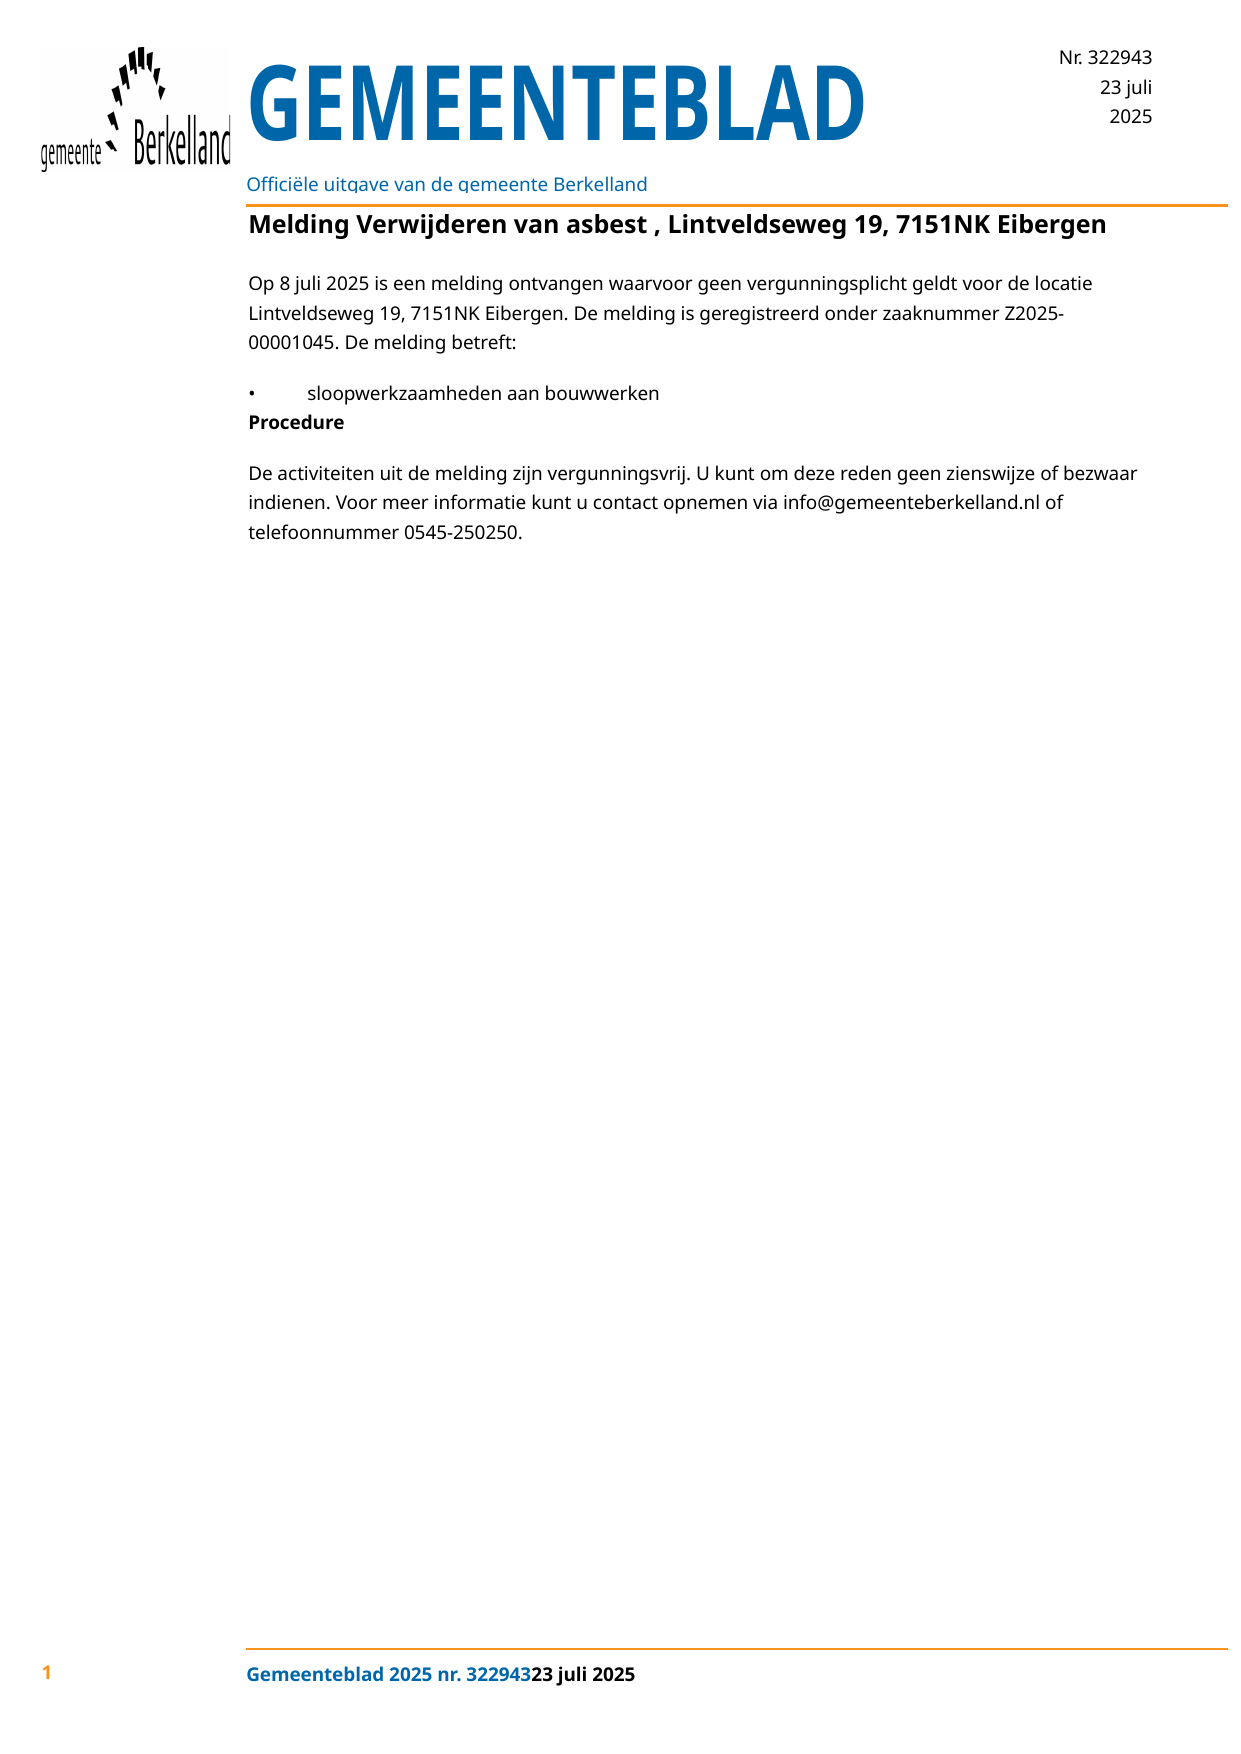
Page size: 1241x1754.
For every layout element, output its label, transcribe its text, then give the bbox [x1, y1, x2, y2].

text Melding Verwijderen van asbest , Lintveldseweg 19, 7151NK Eibergen [248, 207, 1152, 241]
picture [41, 47, 231, 172]
list sloopwerkzaamheden aan bouwwerken [248, 380, 1152, 406]
text Op 8 juli 2025 is een melding ontvangen waarvoor geen vergunningsplicht geldt voor de locatie Lintveldseweg 19, 7151NK Eibergen. De melding is geregistreerd onder zaaknummer Z2025-00001045. De melding betreft: [248, 270, 1152, 355]
text De activiteiten uit de melding zijn vergunningsvrij. U kunt om deze reden geen zienswijze of bezwaar indienen. Voor meer informatie kunt u contact opnemen via info@gemeenteberkelland.nl of telefoonnummer 0545-250250. [248, 460, 1152, 545]
text Procedure [248, 409, 1152, 435]
